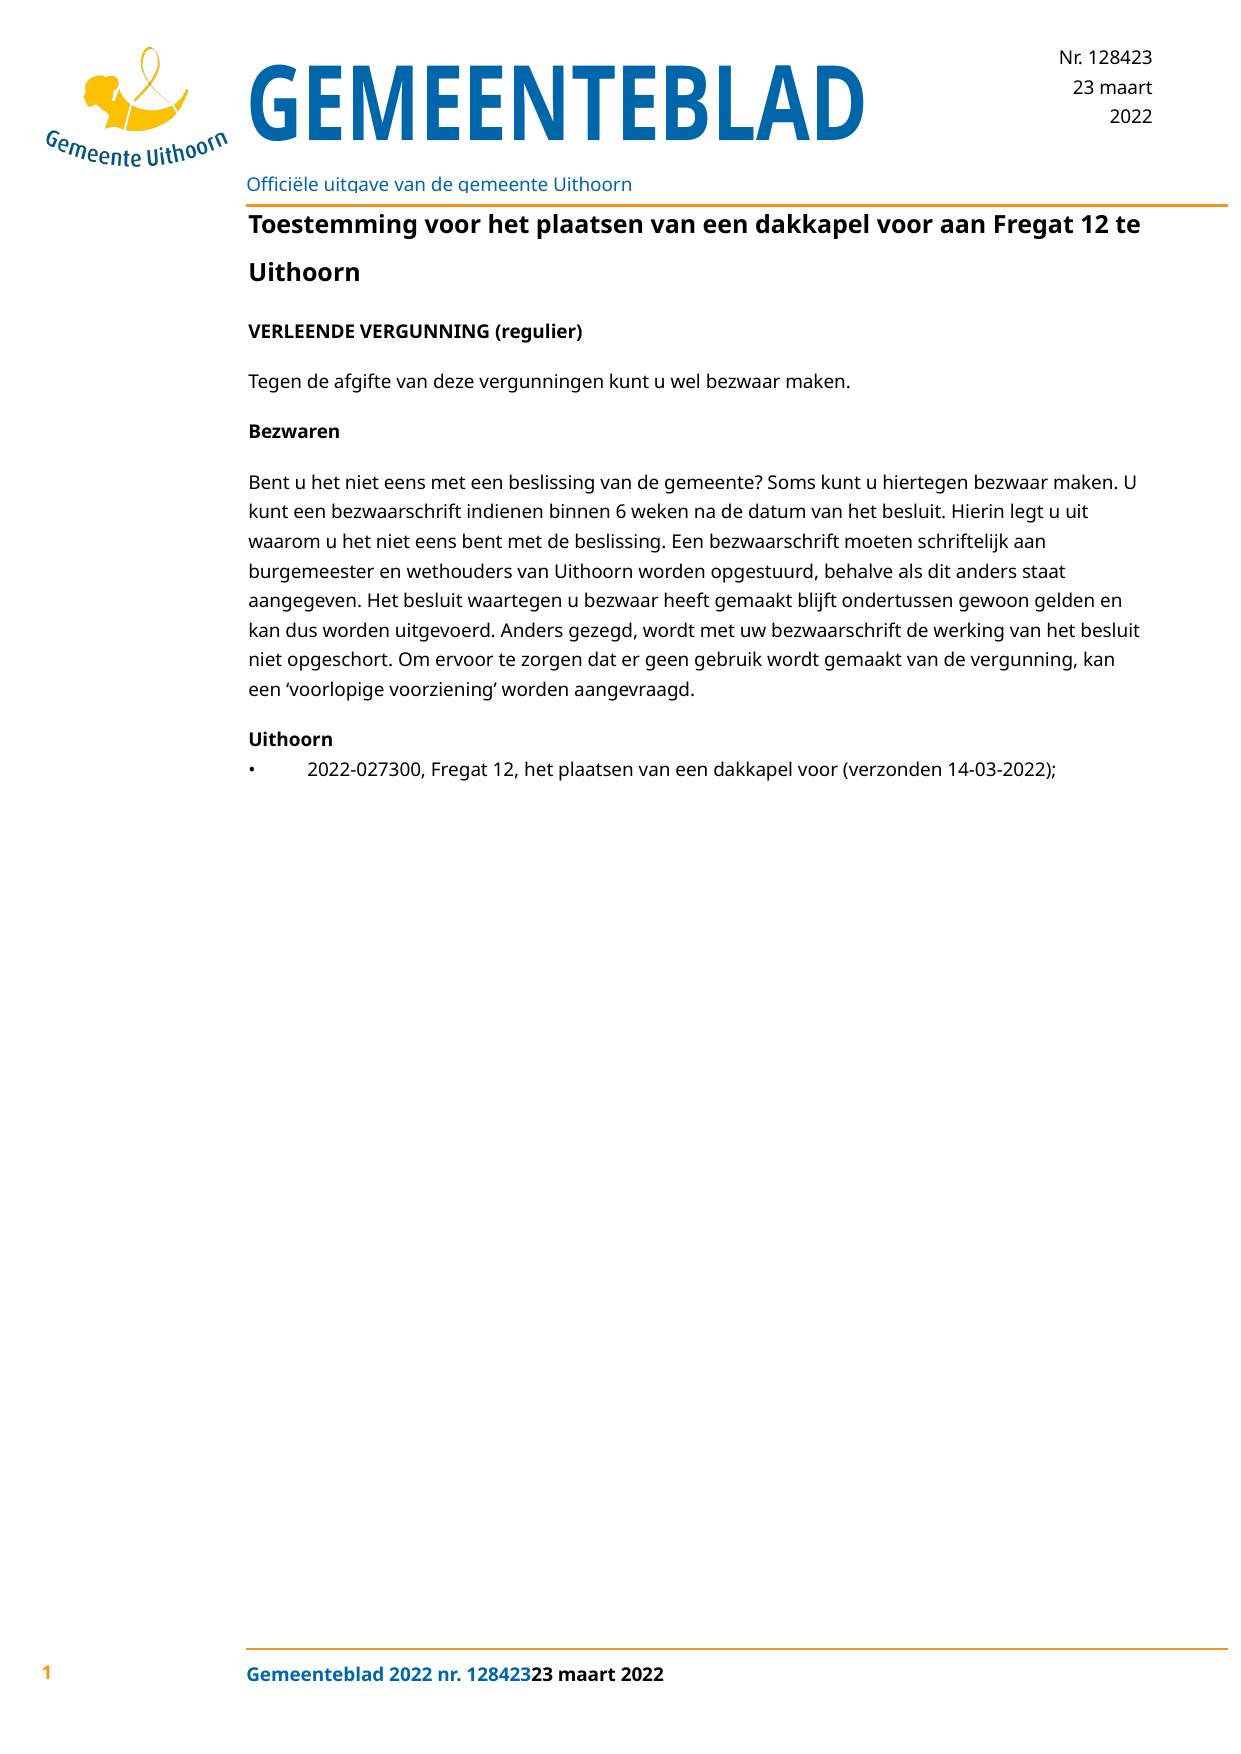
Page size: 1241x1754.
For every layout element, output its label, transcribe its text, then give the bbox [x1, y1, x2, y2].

list 2022-027300, Fregat 12, het plaatsen van een dakkapel voor (verzonden 14-03-2022); [248, 756, 1152, 782]
text Bent u het niet eens met een beslissing van de gemeente? Soms kunt u hiertegen bezwaar maken. U kunt een bezwaarschrift indienen binnen 6 weken na de datum van het besluit. Hierin legt u uit waarom u het niet eens bent met de beslissing. Een bezwaarschrift moeten schriftelijk aan burgemeester en wethouders van Uithoorn worden opgestuurd, behalve als dit anders staat aangegeven. Het besluit waartegen u bezwaar heeft gemaakt blijft ondertussen gewoon gelden en kan dus worden uitgevoerd. Anders gezegd, wordt met uw bezwaarschrift de werking van het besluit niet opgeschort. Om ervoor te zorgen dat er geen gebruik wordt gemaakt van de vergunning, kan een ‘voorlopige voorziening’ worden aangevraagd. [248, 469, 1152, 702]
text Tegen de afgifte van deze vergunningen kunt u wel bezwaar maken. [248, 368, 1152, 394]
picture [41, 47, 231, 172]
text VERLEENDE VERGUNNING (regulier) [248, 318, 1152, 344]
text Toestemming voor het plaatsen van een dakkapel voor aan Fregat 12 te Uithoorn [248, 207, 1152, 288]
text Bezwaren [248, 419, 1152, 444]
text Uithoorn [248, 727, 1152, 752]
